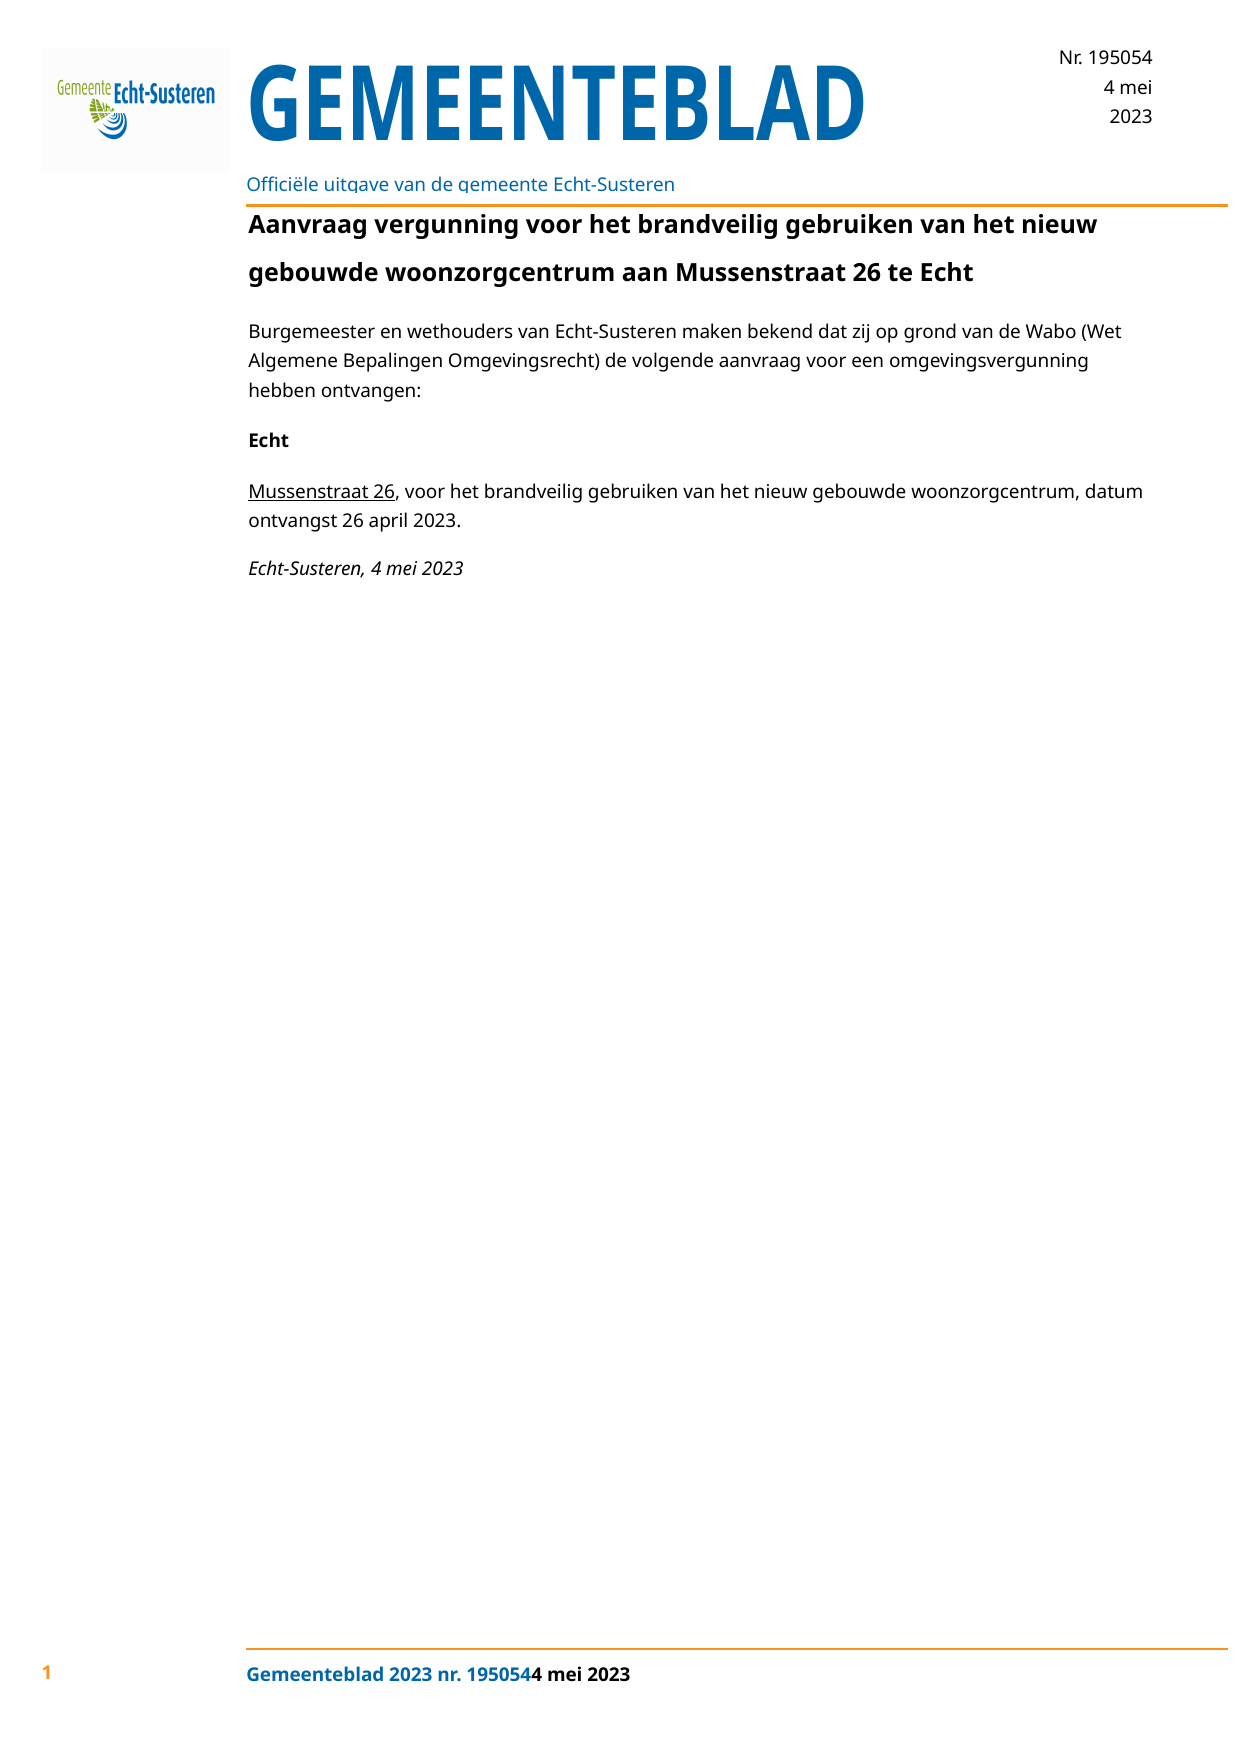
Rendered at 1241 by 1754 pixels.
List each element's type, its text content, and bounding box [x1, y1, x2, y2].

text Burgemeester en wethouders van Echt-Susteren maken bekend dat zij op grond van de Wabo (Wet Algemene Bepalingen Omgevingsrecht) de volgende aanvraag voor een omgevingsvergunning hebben ontvangen: [248, 318, 1152, 403]
text Echt-Susteren, 4 mei 2023 [248, 555, 1152, 581]
text Mussenstraat 26, voor het brandveilig gebruiken van het nieuw gebouwde woonzorgcentrum, datum ontvangst 26 april 2023. [248, 478, 1152, 533]
picture [41, 47, 231, 172]
text Echt [248, 427, 1152, 453]
text Aanvraag vergunning voor het brandveilig gebruiken van het nieuw gebouwde woonzorgcentrum aan Mussenstraat 26 te Echt [248, 207, 1152, 288]
